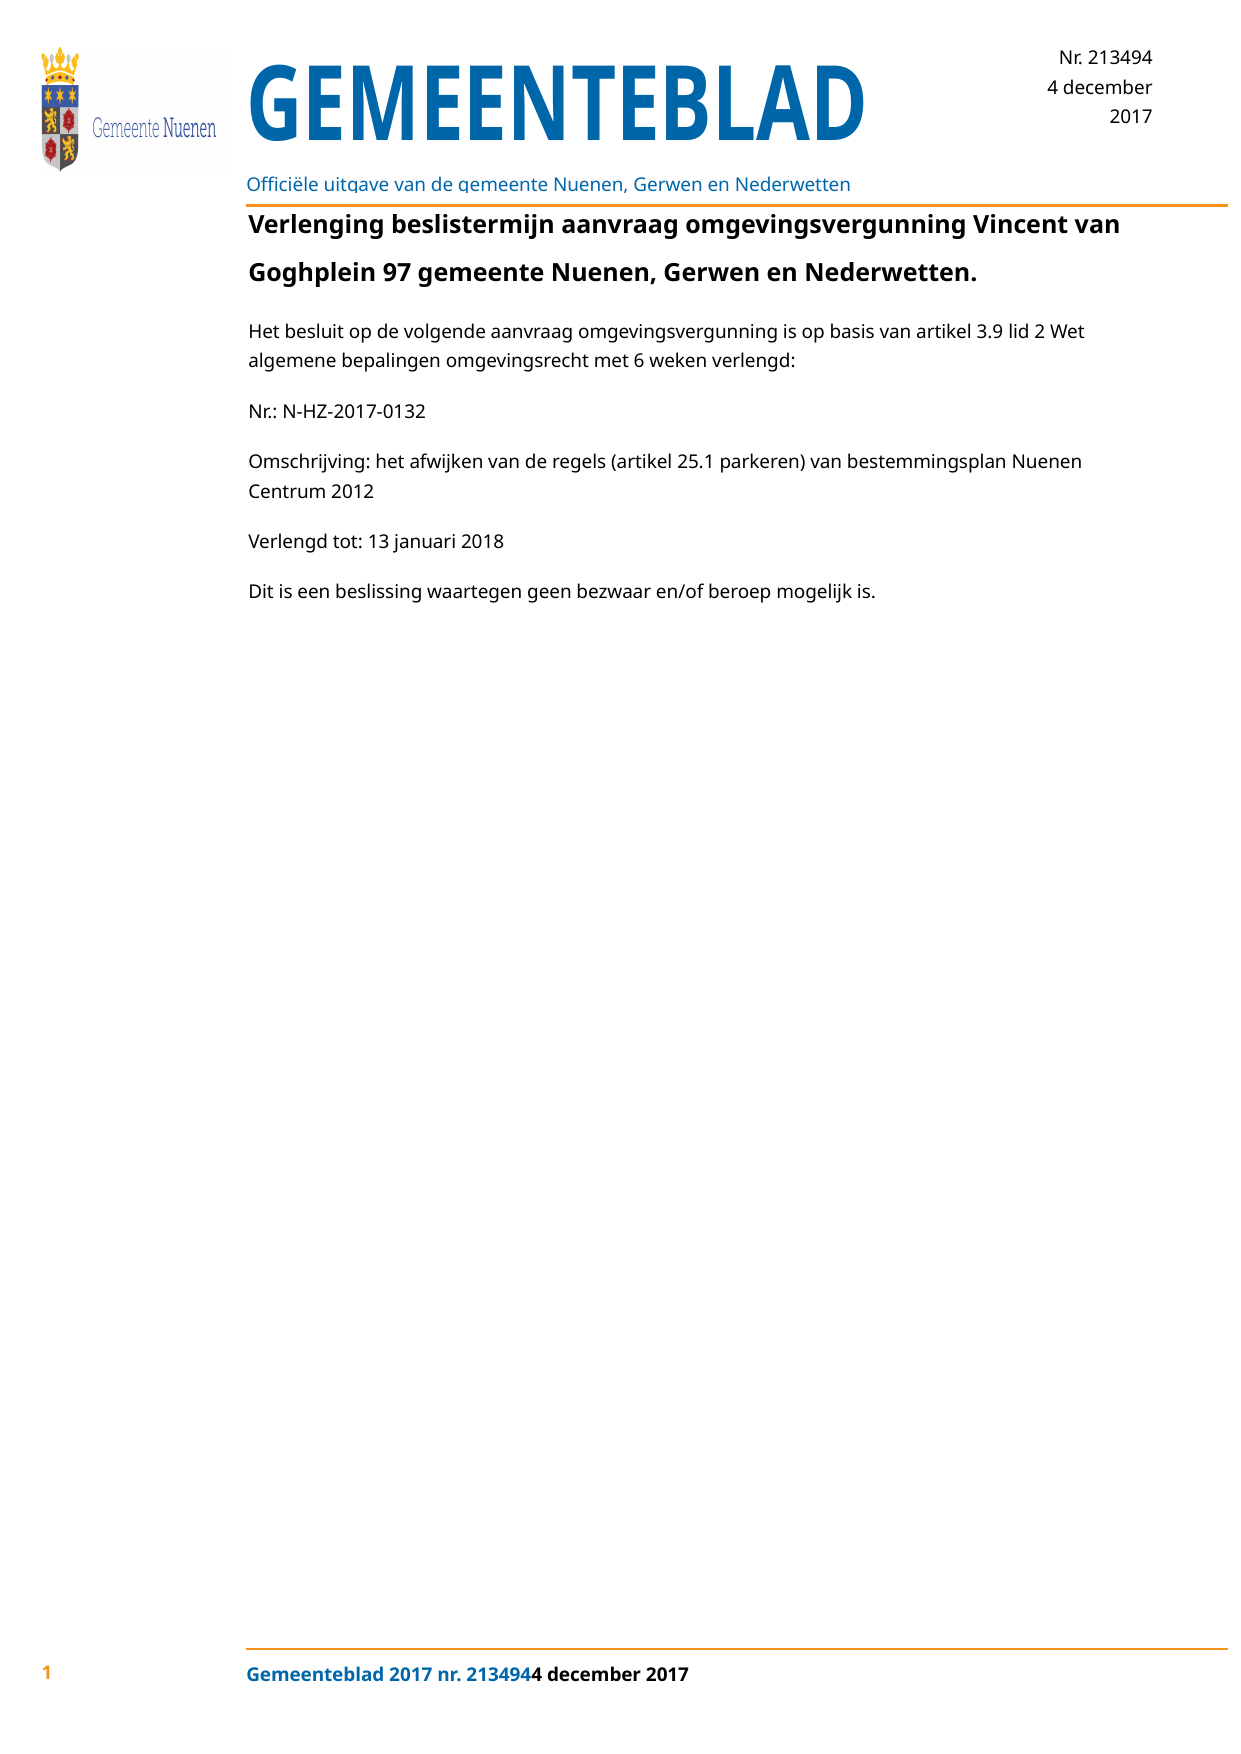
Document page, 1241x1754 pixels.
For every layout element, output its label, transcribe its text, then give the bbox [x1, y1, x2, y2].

text Omschrijving: het afwijken van de regels (artikel 25.1 parkeren) van bestemmingsplan Nuenen Centrum 2012 [248, 448, 1152, 504]
picture [41, 47, 231, 172]
text Nr.: N-HZ-2017-0132 [248, 398, 1152, 424]
text Verlengd tot: 13 januari 2018 [248, 528, 1152, 554]
text Het besluit op de volgende aanvraag omgevingsvergunning is op basis van artikel 3.9 lid 2 Wet algemene bepalingen omgevingsrecht met 6 weken verlengd: [248, 318, 1152, 373]
text Dit is een beslissing waartegen geen bezwaar en/of beroep mogelijk is. [248, 579, 1152, 604]
text Verlenging beslistermijn aanvraag omgevingsvergunning Vincent van Goghplein 97 gemeente Nuenen, Gerwen en Nederwetten. [248, 207, 1152, 288]
